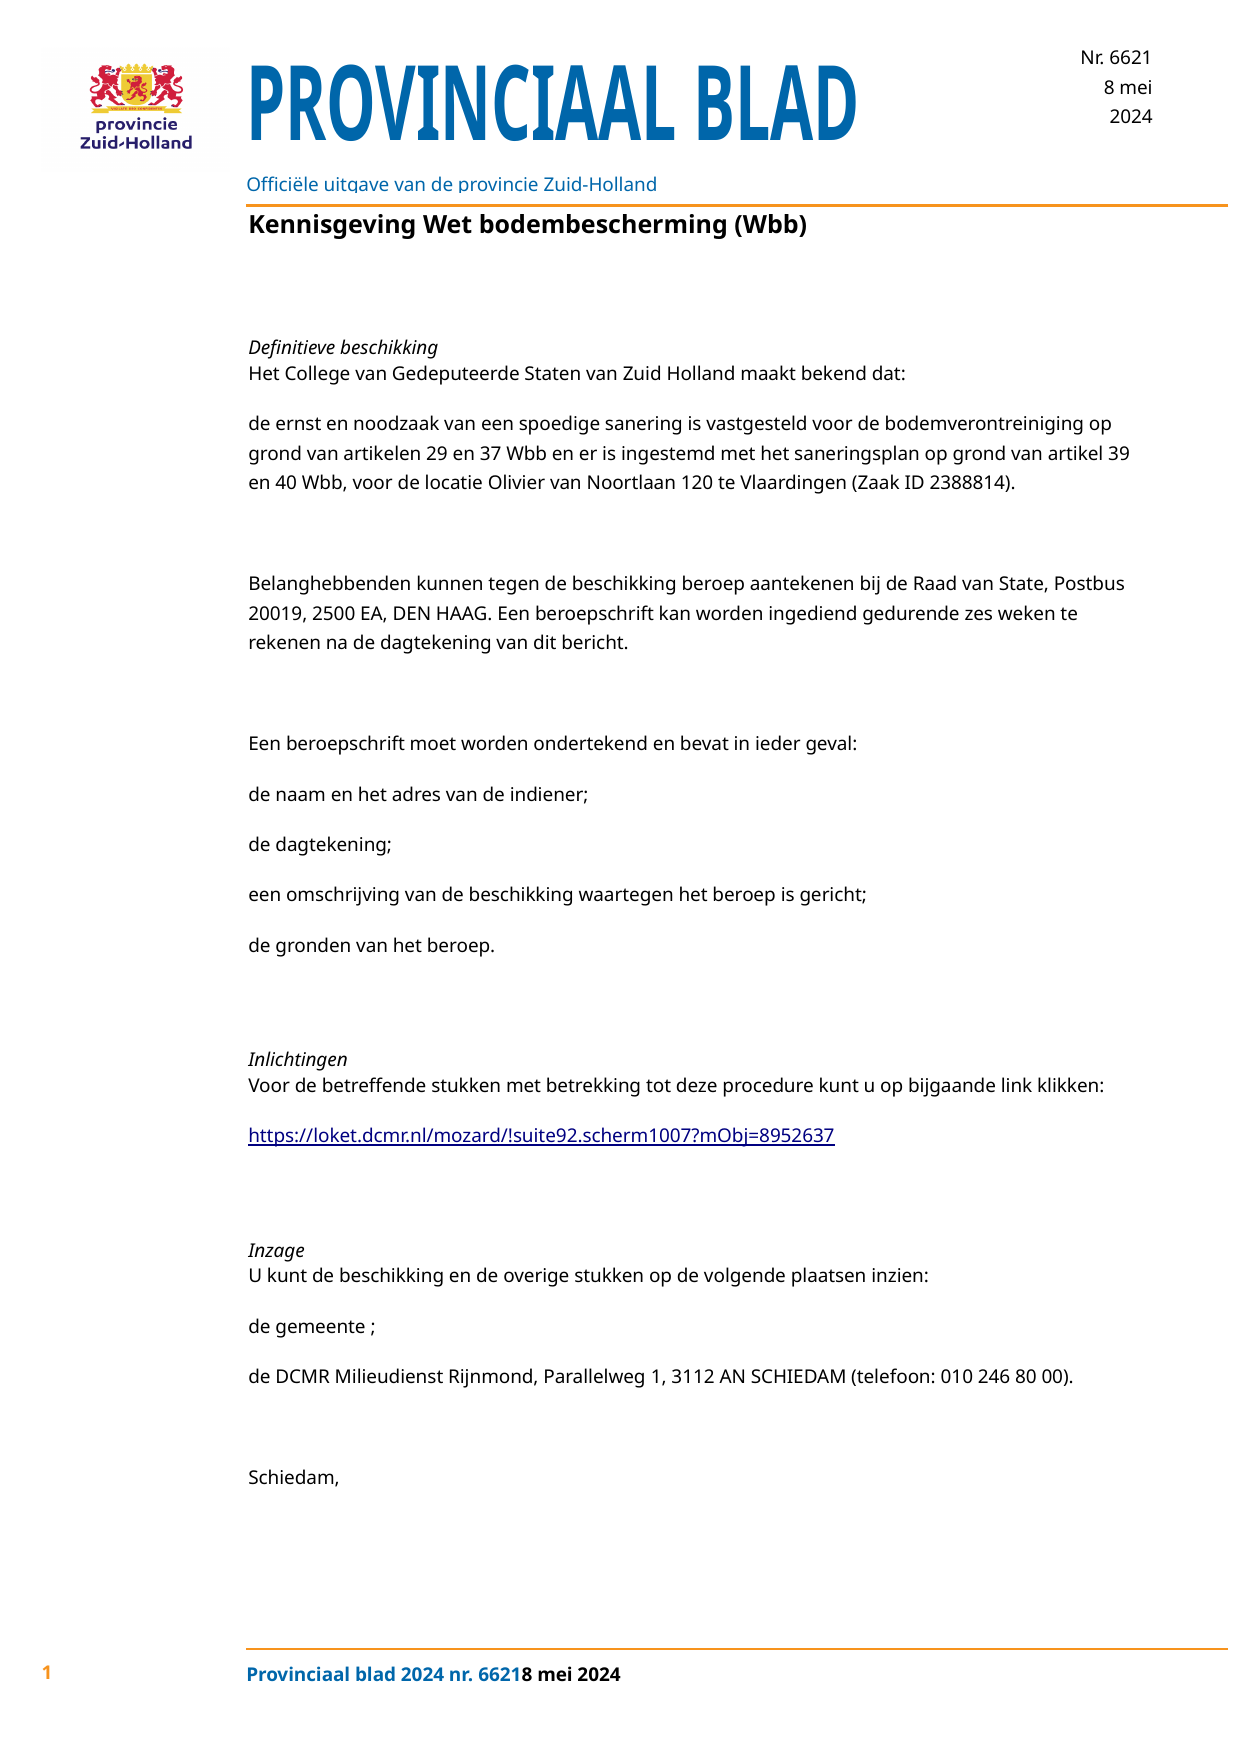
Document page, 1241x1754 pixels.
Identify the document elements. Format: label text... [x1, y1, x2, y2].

text https://loket.dcmr.nl/mozard/!suite92.scherm1007?mObj=8952637 [248, 1123, 1152, 1148]
text Inzage [248, 1237, 1152, 1263]
text de ernst en noodzaak van een spoedige sanering is vastgesteld voor de bodemverontreiniging op grond van artikelen 29 en 37 Wbb en er is ingestemd met het saneringsplan op grond van artikel 39 en 40 Wbb, voor de locatie Olivier van Noortlaan 120 te Vlaardingen (Zaak ID 2388814). [248, 410, 1152, 495]
text U kunt de beschikking en de overige stukken op de volgende plaatsen inzien: [248, 1263, 1152, 1288]
text Een beroepschrift moet worden ondertekend en bevat in ieder geval: [248, 730, 1152, 756]
text de gemeente ; [248, 1313, 1152, 1339]
text de dagtekening; [248, 831, 1152, 857]
text Schiedam, [248, 1464, 1152, 1490]
text de DCMR Milieudienst Rijnmond, Parallelweg 1, 3112 AN SCHIEDAM (telefoon: 010 246 80 00). [248, 1363, 1152, 1389]
text Voor de betreffende stukken met betrekking tot deze procedure kunt u op bijgaande link klikken: [248, 1072, 1152, 1098]
text Kennisgeving Wet bodembescherming (Wbb) [248, 207, 1152, 241]
text een omschrijving van de beschikking waartegen het beroep is gericht; [248, 882, 1152, 907]
text de naam en het adres van de indiener; [248, 781, 1152, 807]
text Inlichtingen [248, 1046, 1152, 1072]
text Definitieve beschikking [248, 334, 1152, 360]
text Het College van Gedeputeerde Staten van Zuid Holland maakt bekend dat: [248, 360, 1152, 386]
text de gronden van het beroep. [248, 932, 1152, 958]
picture [41, 47, 231, 172]
text Belanghebbenden kunnen tegen de beschikking beroep aantekenen bij de Raad van State, Postbus 20019, 2500 EA, DEN HAAG. Een beroepschrift kan worden ingediend gedurende zes weken te rekenen na de dagtekening van dit bericht. [248, 570, 1152, 655]
